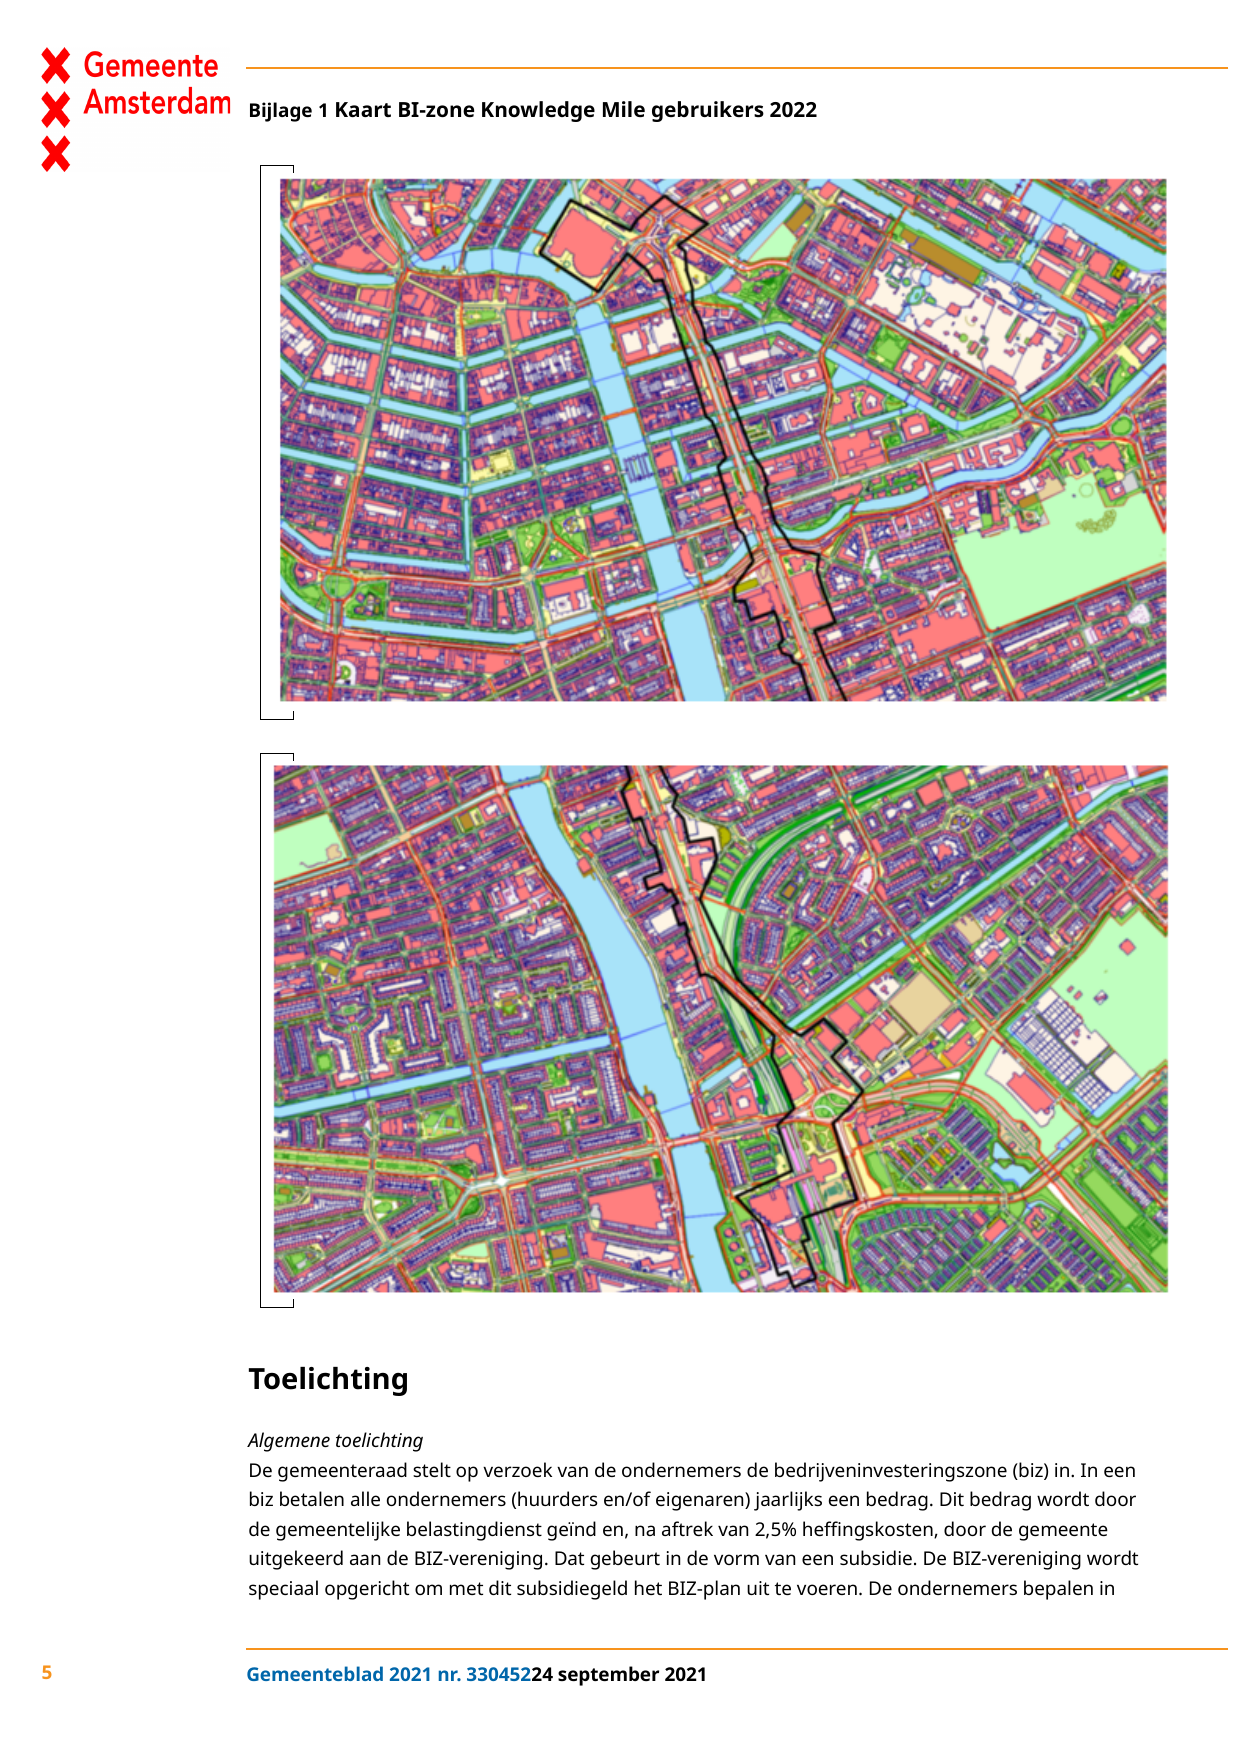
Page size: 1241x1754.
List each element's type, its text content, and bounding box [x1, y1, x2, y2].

text Bijlage 1 Kaart BI-zone Knowledge Mile gebruikers 2022 [248, 95, 1152, 123]
text Algemene toelichting [248, 1427, 1152, 1453]
text Toelichting [248, 1358, 1152, 1398]
text De gemeenteraad stelt op verzoek van de ondernemers de bedrijveninvesteringszone (biz) in. In een biz betalen alle ondernemers (huurders en/of eigenaren) jaarlijks een bedrag. Dit bedrag wordt door de gemeentelijke belastingdienst geïnd en, na aftrek van 2,5% heffingskosten, door de gemeente uitgekeerd aan de BIZ-vereniging. Dat gebeurt in de vorm van een subsidie. De BIZ-vereniging wordt speciaal opgericht om met dit subsidiegeld het BIZ-plan uit te voeren. De ondernemers bepalen in [248, 1457, 1152, 1601]
picture [268, 761, 1173, 1299]
picture [268, 173, 1173, 711]
picture [41, 47, 231, 172]
